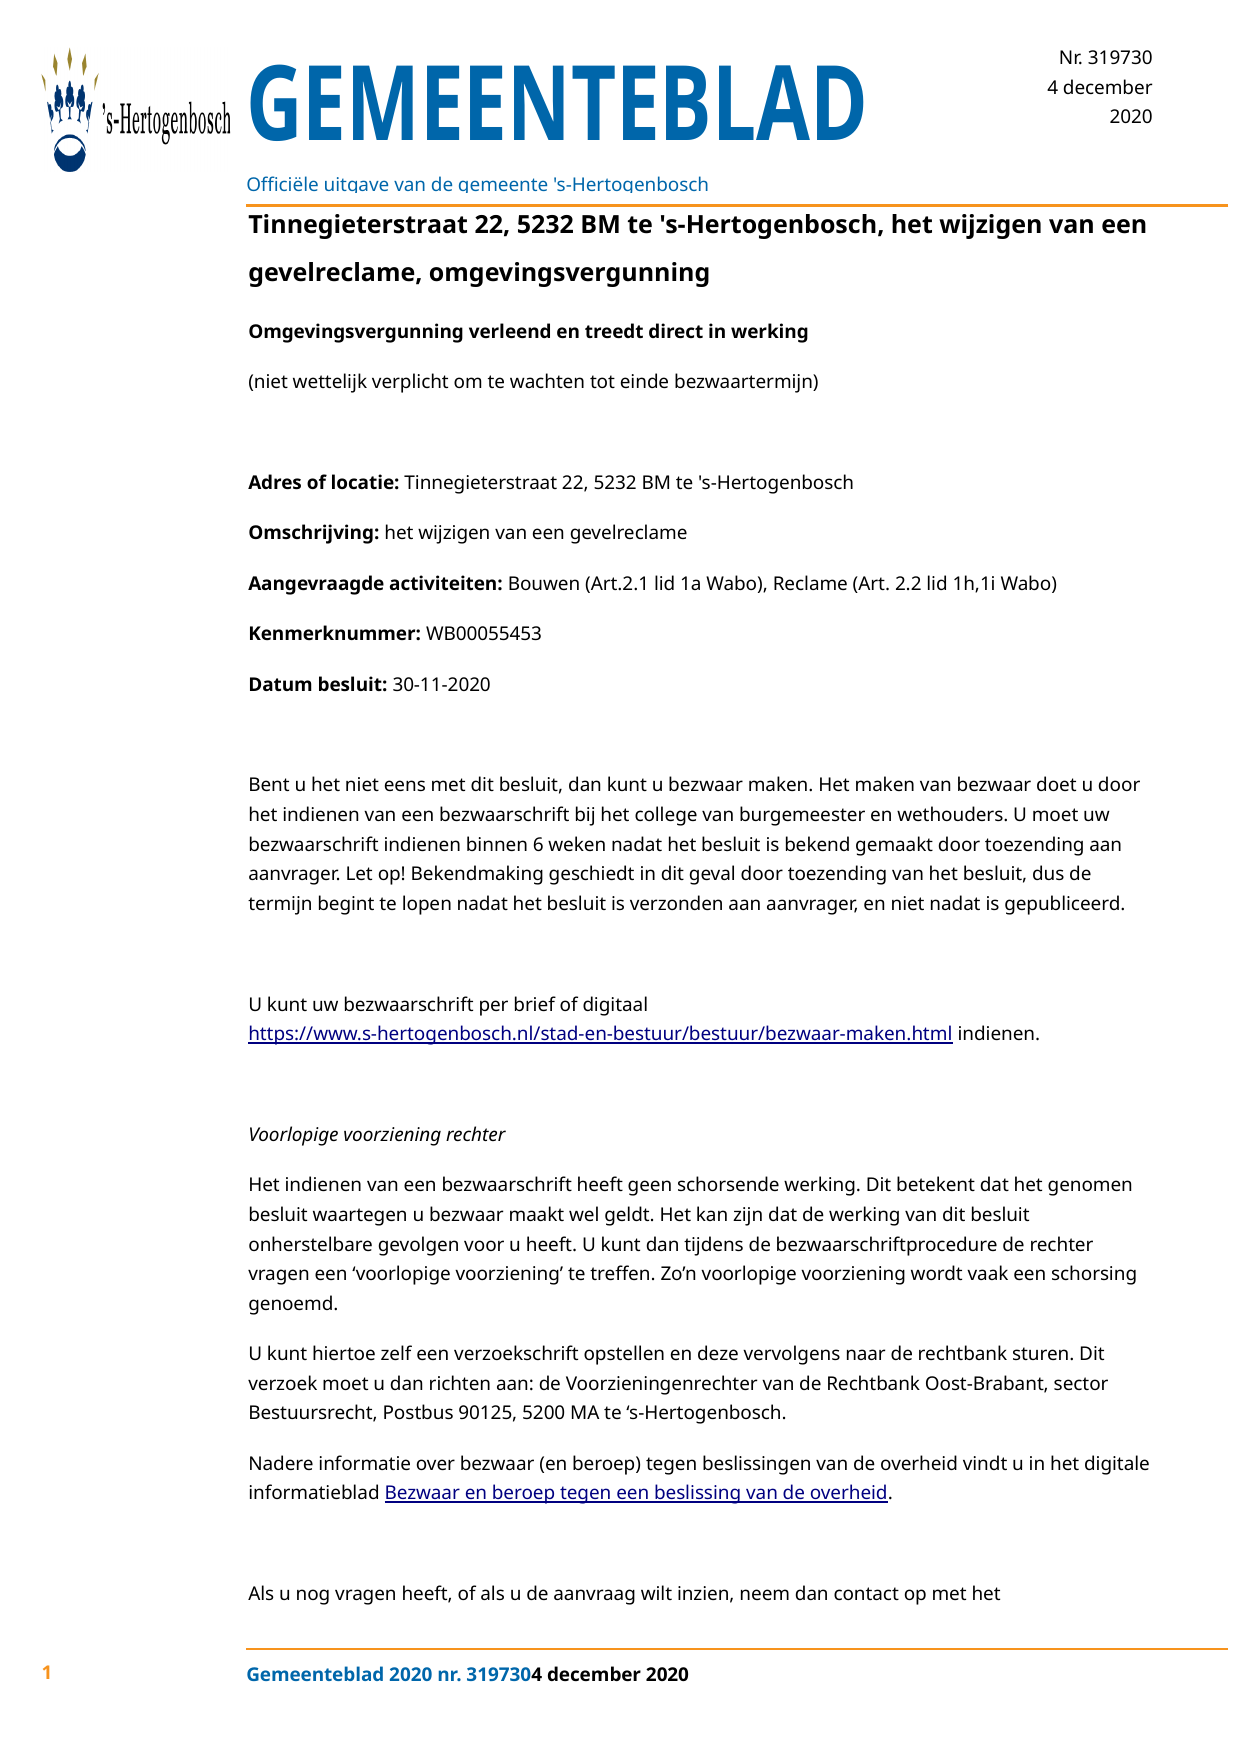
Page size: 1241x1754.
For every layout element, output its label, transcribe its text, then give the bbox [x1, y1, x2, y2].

text Nadere informatie over bezwaar (en beroep) tegen beslissingen van de overheid vindt u in het digitale informatieblad Bezwaar en beroep tegen een beslissing van de overheid. [248, 1450, 1152, 1505]
picture [41, 47, 231, 172]
text Omgevingsvergunning verleend en treedt direct in werking [248, 318, 1152, 344]
text (niet wettelijk verplicht om te wachten tot einde bezwaartermijn) [248, 368, 1152, 394]
text Datum besluit: 30-11-2020 [248, 671, 1152, 697]
text Aangevraagde activiteiten: Bouwen (Art.2.1 lid 1a Wabo), Reclame (Art. 2.2 lid 1h,1i Wabo) [248, 570, 1152, 596]
text Als u nog vragen heeft, of als u de aanvraag wilt inzien, neem dan contact op met het [248, 1580, 1152, 1606]
text U kunt uw bezwaarschrift per brief of digitaal https://www.s-hertogenbosch.nl/stad-en-bestuur/bestuur/bezwaar-maken.html indienen. [248, 991, 1152, 1046]
text U kunt hiertoe zelf een verzoekschrift opstellen en deze vervolgens naar de rechtbank sturen. Dit verzoek moet u dan richten aan: de Voorzieningenrechter van de Rechtbank Oost-Brabant, sector Bestuursrecht, Postbus 90125, 5200 MA te ‘s-Hertogenbosch. [248, 1340, 1152, 1425]
text Bent u het niet eens met dit besluit, dan kunt u bezwaar maken. Het maken van bezwaar doet u door het indienen van een bezwaarschrift bij het college van burgemeester en wethouders. U moet uw bezwaarschrift indienen binnen 6 weken nadat het besluit is bekend gemaakt door toezending aan aanvrager. Let op! Bekendmaking geschiedt in dit geval door toezending van het besluit, dus de termijn begint te lopen nadat het besluit is verzonden aan aanvrager, en niet nadat is gepubliceerd. [248, 772, 1152, 916]
text Kenmerknummer: WB00055453 [248, 620, 1152, 646]
text Voorlopige voorziening rechter [248, 1121, 1152, 1147]
text Tinnegieterstraat 22, 5232 BM te 's-Hertogenbosch, het wijzigen van een gevelreclame, omgevingsvergunning [248, 207, 1152, 288]
text Adres of locatie: Tinnegieterstraat 22, 5232 BM te 's-Hertogenbosch [248, 469, 1152, 495]
text Omschrijving: het wijzigen van een gevelreclame [248, 519, 1152, 545]
text Het indienen van een bezwaarschrift heeft geen schorsende werking. Dit betekent dat het genomen besluit waartegen u bezwaar maakt wel geldt. Het kan zijn dat de werking van dit besluit onherstelbare gevolgen voor u heeft. U kunt dan tijdens de bezwaarschriftprocedure de rechter vragen een ‘voorlopige voorziening’ te treffen. Zo’n voorlopige voorziening wordt vaak een schorsing genoemd. [248, 1172, 1152, 1316]
